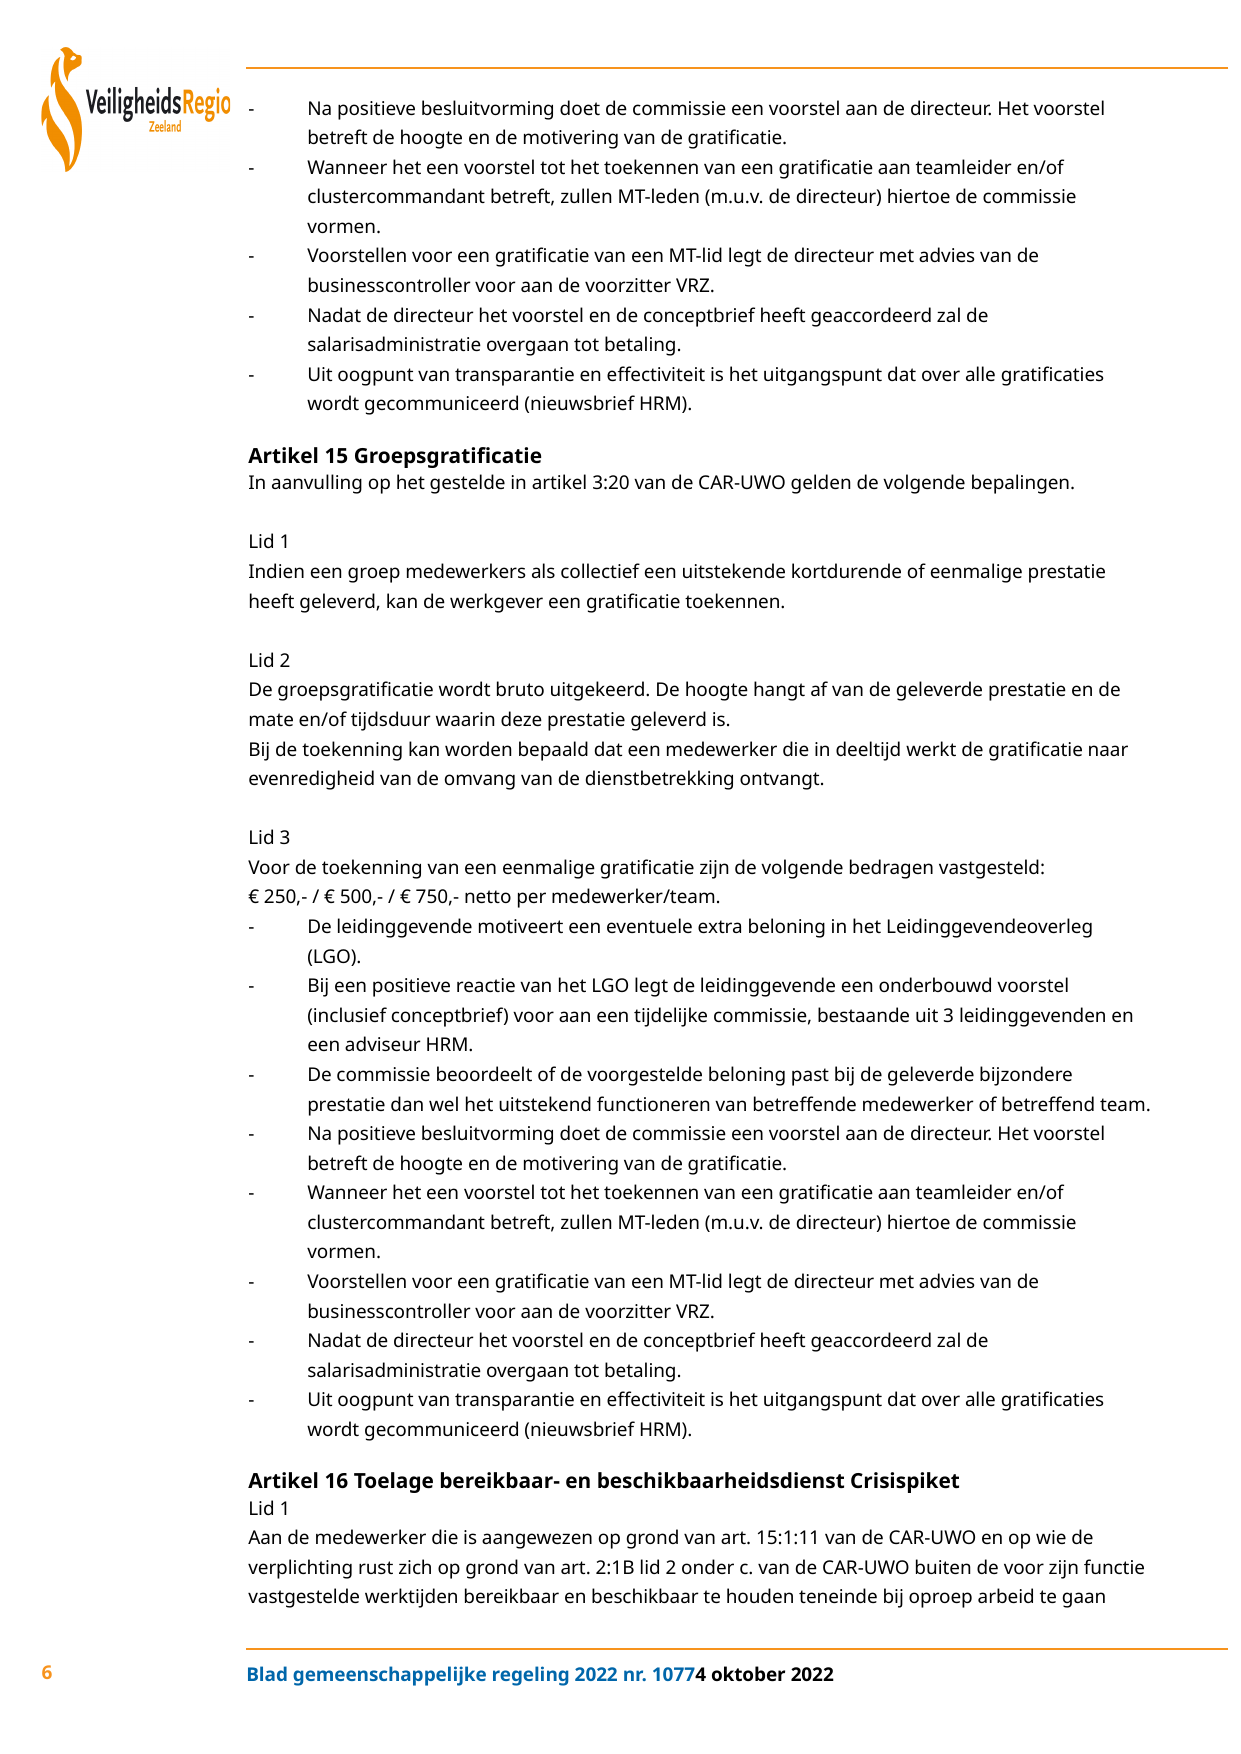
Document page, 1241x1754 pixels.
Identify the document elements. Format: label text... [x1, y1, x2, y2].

text Lid 2 [248, 647, 1152, 673]
text Aan de medewerker die is aangewezen op grond van art. 15:1:11 van de CAR-UWO en op wie de verplichting rust zich op grond van art. 2:1B lid 2 onder c. van de CAR-UWO buiten de voor zijn functie vastgestelde werktijden bereikbaar en beschikbaar te houden teneinde bij oproep arbeid te gaan [248, 1524, 1152, 1609]
text In aanvulling op het gestelde in artikel 3:20 van de CAR-UWO gelden de volgende bepalingen. [248, 469, 1152, 495]
list Bij een positieve reactie van het LGO legt de leidinggevende een onderbouwd voorstel (inclusief conceptbrief) voor aan een tijdelijke commissie, bestaande uit 3 leidinggevenden en een adviseur HRM. [248, 972, 1152, 1057]
list Voorstellen voor een gratificatie van een MT-lid legt de directeur met advies van de businesscontroller voor aan de voorzitter VRZ. [248, 243, 1152, 298]
list Voorstellen voor een gratificatie van een MT-lid legt de directeur met advies van de businesscontroller voor aan de voorzitter VRZ. [248, 1268, 1152, 1323]
list Wanneer het een voorstel tot het toekennen van een gratificatie aan teamleider en/of clustercommandant betreft, zullen MT-leden (m.u.v. de directeur) hiertoe de commissie vormen. [248, 1179, 1152, 1264]
text Lid 3 [248, 824, 1152, 850]
text € 250,- / € 500,- / € 750,- netto per medewerker/team. [248, 884, 1152, 909]
list Na positieve besluitvorming doet de commissie een voorstel aan de directeur. Het voorstel betreft de hoogte en de motivering van de gratificatie. [248, 1120, 1152, 1176]
list De commissie beoordeelt of de voorgestelde beloning past bij de geleverde bijzondere prestatie dan wel het uitstekend functioneren van betreffende medewerker of betreffend team. [248, 1061, 1152, 1116]
picture [41, 47, 231, 172]
list Na positieve besluitvorming doet de commissie een voorstel aan de directeur. Het voorstel betreft de hoogte en de motivering van de gratificatie. [248, 95, 1152, 150]
text De groepsgratificatie wordt bruto uitgekeerd. De hoogte hangt af van de geleverde prestatie en de mate en/of tijdsduur waarin deze prestatie geleverd is. [248, 677, 1152, 732]
list Wanneer het een voorstel tot het toekennen van een gratificatie aan teamleider en/of clustercommandant betreft, zullen MT-leden (m.u.v. de directeur) hiertoe de commissie vormen. [248, 154, 1152, 239]
text Bij de toekenning kan worden bepaald dat een medewerker die in deeltijd werkt de gratificatie naar evenredigheid van de omvang van de dienstbetrekking ontvangt. [248, 736, 1152, 791]
text Indien een groep medewerkers als collectief een uitstekende kortdurende of eenmalige prestatie heeft geleverd, kan de werkgever een gratificatie toekennen. [248, 558, 1152, 613]
list De leidinggevende motiveert een eventuele extra beloning in het Leidinggevendeoverleg (LGO). [248, 913, 1152, 968]
list Nadat de directeur het voorstel en de conceptbrief heeft geaccordeerd zal de salarisadministratie overgaan tot betaling. [248, 302, 1152, 357]
list Uit oogpunt van transparantie en effectiviteit is het uitgangspunt dat over alle gratificaties wordt gecommuniceerd (nieuwsbrief HRM). [248, 1387, 1152, 1442]
text Lid 1 [248, 1495, 1152, 1521]
list Nadat de directeur het voorstel en de conceptbrief heeft geaccordeerd zal de salarisadministratie overgaan tot betaling. [248, 1327, 1152, 1383]
text Voor de toekenning van een eenmalige gratificatie zijn de volgende bedragen vastgesteld: [248, 854, 1152, 880]
list Uit oogpunt van transparantie en effectiviteit is het uitgangspunt dat over alle gratificaties wordt gecommuniceerd (nieuwsbrief HRM). [248, 361, 1152, 416]
text Artikel 16 Toelage bereikbaar- en beschikbaarheidsdienst Crisispiket [248, 1467, 1152, 1495]
text Artikel 15 Groepsgratificatie [248, 441, 1152, 469]
text Lid 1 [248, 529, 1152, 554]
